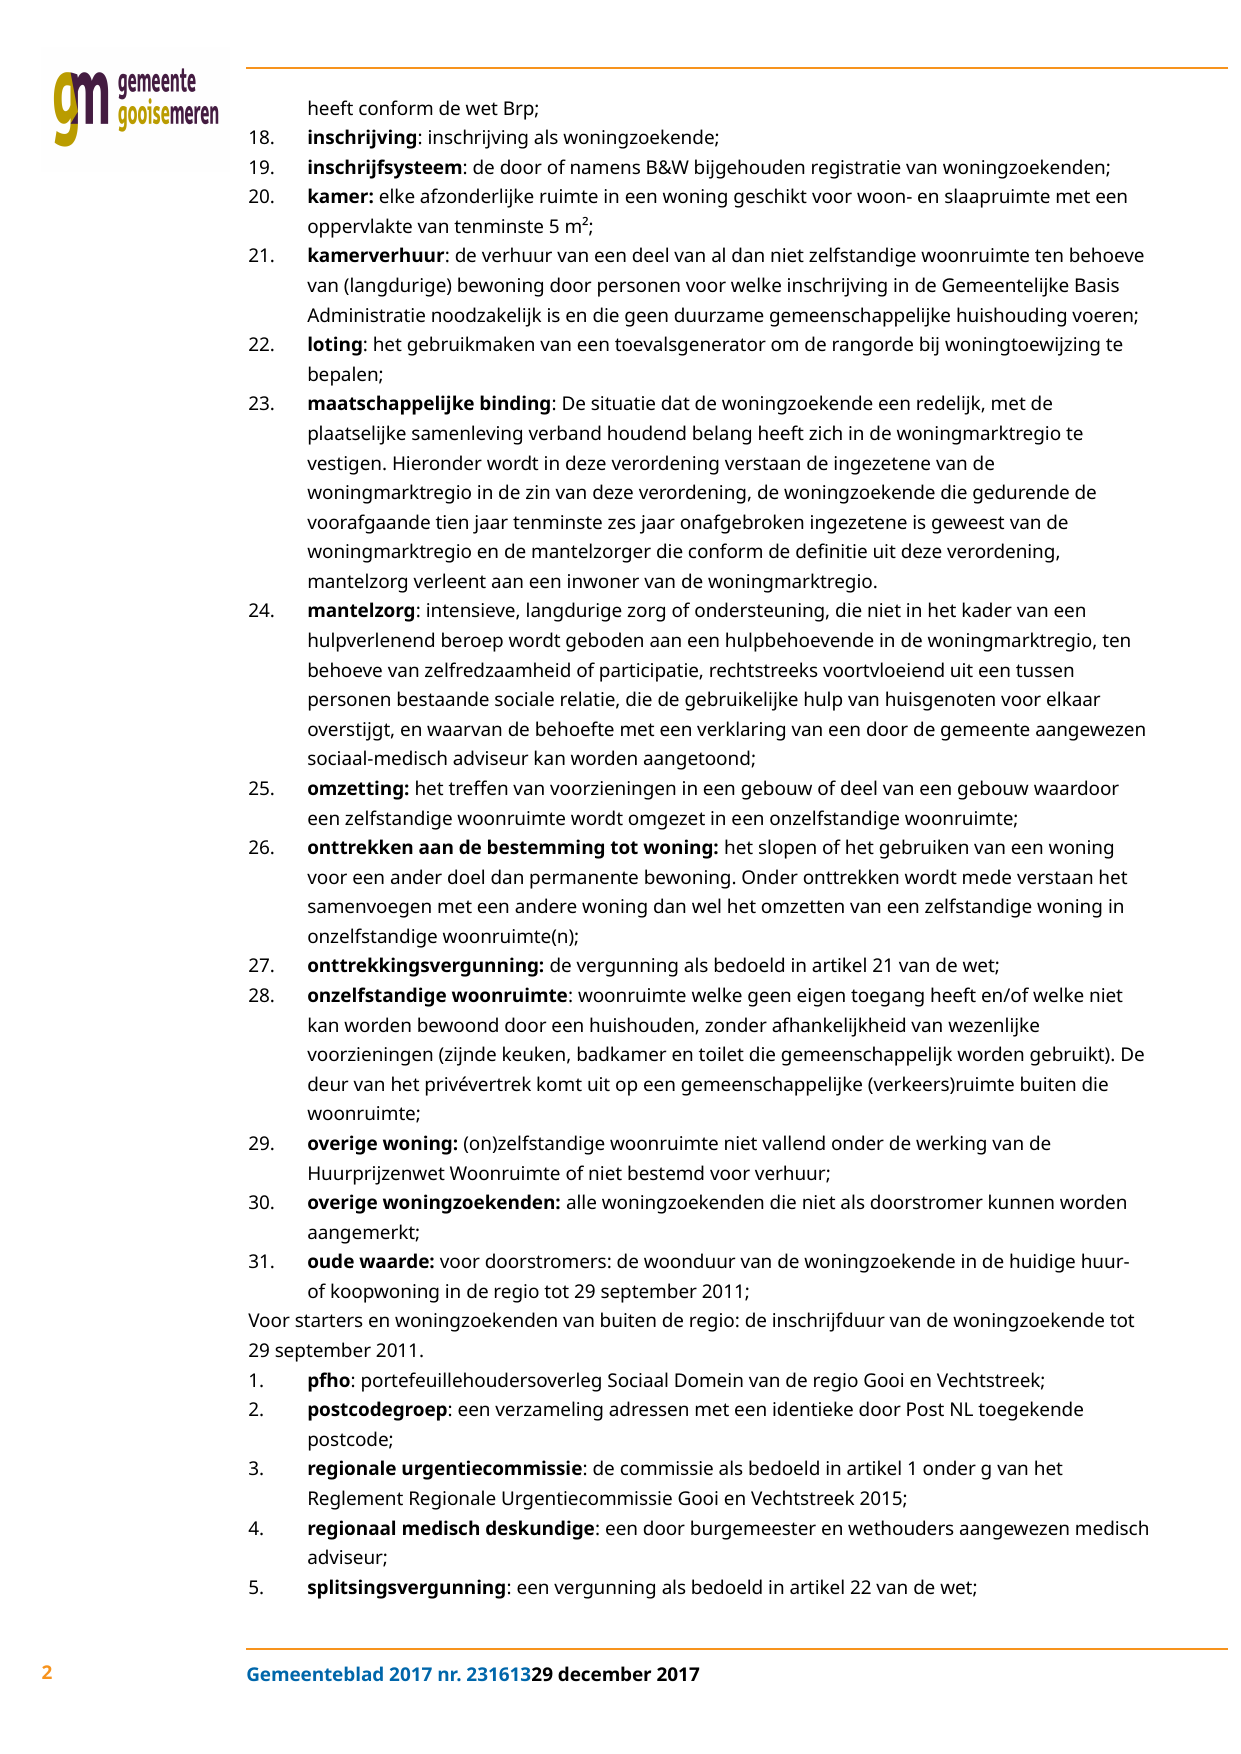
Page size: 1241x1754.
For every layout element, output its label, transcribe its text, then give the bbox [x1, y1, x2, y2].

list splitsingsvergunning: een vergunning als bedoeld in artikel 22 van de wet; [248, 1574, 1152, 1600]
list mantelzorg: intensieve, langdurige zorg of ondersteuning, die niet in het kader van een hulpverlenend beroep wordt geboden aan een hulpbehoevende in de woningmarktregio, ten behoeve van zelfredzaamheid of participatie, rechtstreeks voortvloeiend uit een tussen personen bestaande sociale relatie, die de gebruikelijke hulp van huisgenoten voor elkaar overstijgt, en waarvan de behoefte met een verklaring van een door de gemeente aangewezen sociaal-medisch adviseur kan worden aangetoond; [248, 598, 1152, 771]
list inschrijfsysteem: de door of namens B&W bijgehouden registratie van woningzoekenden; [248, 154, 1152, 180]
list overige woning: (on)zelfstandige woonruimte niet vallend onder de werking van de Huurprijzenwet Woonruimte of niet bestemd voor verhuur; [248, 1130, 1152, 1186]
list regionaal medisch deskundige: een door burgemeester en wethouders aangewezen medisch adviseur; [248, 1515, 1152, 1570]
list postcodegroep: een verzameling adressen met een identieke door Post NL toegekende postcode; [248, 1396, 1152, 1452]
list kamerverhuur: de verhuur van een deel van al dan niet zelfstandige woonruimte ten behoeve van (langdurige) bewoning door personen voor welke inschrijving in de Gemeentelijke Basis Administratie noodzakelijk is en die geen duurzame gemeenschappelijke huishouding voeren; [248, 243, 1152, 328]
text Voor starters en woningzoekenden van buiten de regio: de inschrijfduur van de woningzoekende tot 29 september 2011. [248, 1308, 1152, 1363]
list loting: het gebruikmaken van een toevalsgenerator om de rangorde bij woningtoewijzing te bepalen; [248, 331, 1152, 387]
list overige woningzoekenden: alle woningzoekenden die niet als doorstromer kunnen worden aangemerkt; [248, 1189, 1152, 1245]
picture [41, 47, 231, 172]
list kamer: elke afzonderlijke ruimte in een woning geschikt voor woon- en slaapruimte met een oppervlakte van tenminste 5 m²; [248, 183, 1152, 239]
list maatschappelijke binding: De situatie dat de woningzoekende een redelijk, met de plaatselijke samenleving verband houdend belang heeft zich in de woningmarktregio te vestigen. Hieronder wordt in deze verordening verstaan de ingezetene van de woningmarktregio in de zin van deze verordening, de woningzoekende die gedurende de voorafgaande tien jaar tenminste zes jaar onafgebroken ingezetene is geweest van de woningmarktregio en de mantelzorger die conform de definitie uit deze verordening, mantelzorg verleent aan een inwoner van de woningmarktregio. [248, 391, 1152, 594]
list inschrijving: inschrijving als woningzoekende; [248, 124, 1152, 150]
list onzelfstandige woonruimte: woonruimte welke geen eigen toegang heeft en/of welke niet kan worden bewoond door een huishouden, zonder afhankelijkheid van wezenlijke voorzieningen (zijnde keuken, badkamer en toilet die gemeenschappelijk worden gebruikt). De deur van het privévertrek komt uit op een gemeenschappelijke (verkeers)ruimte buiten die woonruimte; [248, 982, 1152, 1126]
list onttrekkingsvergunning: de vergunning als bedoeld in artikel 21 van de wet; [248, 953, 1152, 978]
list pfho: portefeuillehoudersoverleg Sociaal Domein van de regio Gooi en Vechtstreek; [248, 1367, 1152, 1393]
list onttrekken aan de bestemming tot woning: het slopen of het gebruiken van een woning voor een ander doel dan permanente bewoning. Onder onttrekken wordt mede verstaan het samenvoegen met een andere woning dan wel het omzetten van een zelfstandige woning in onzelfstandige woonruimte(n); [248, 834, 1152, 949]
list heeft conform de wet Brp; [248, 95, 1152, 121]
list omzetting: het treffen van voorzieningen in een gebouw of deel van een gebouw waardoor een zelfstandige woonruimte wordt omgezet in een onzelfstandige woonruimte; [248, 775, 1152, 831]
list regionale urgentiecommissie: de commissie als bedoeld in artikel 1 onder g van het Reglement Regionale Urgentiecommissie Gooi en Vechtstreek 2015; [248, 1456, 1152, 1511]
list oude waarde: voor doorstromers: de woonduur van de woningzoekende in de huidige huur- of koopwoning in de regio tot 29 september 2011; [248, 1248, 1152, 1304]
